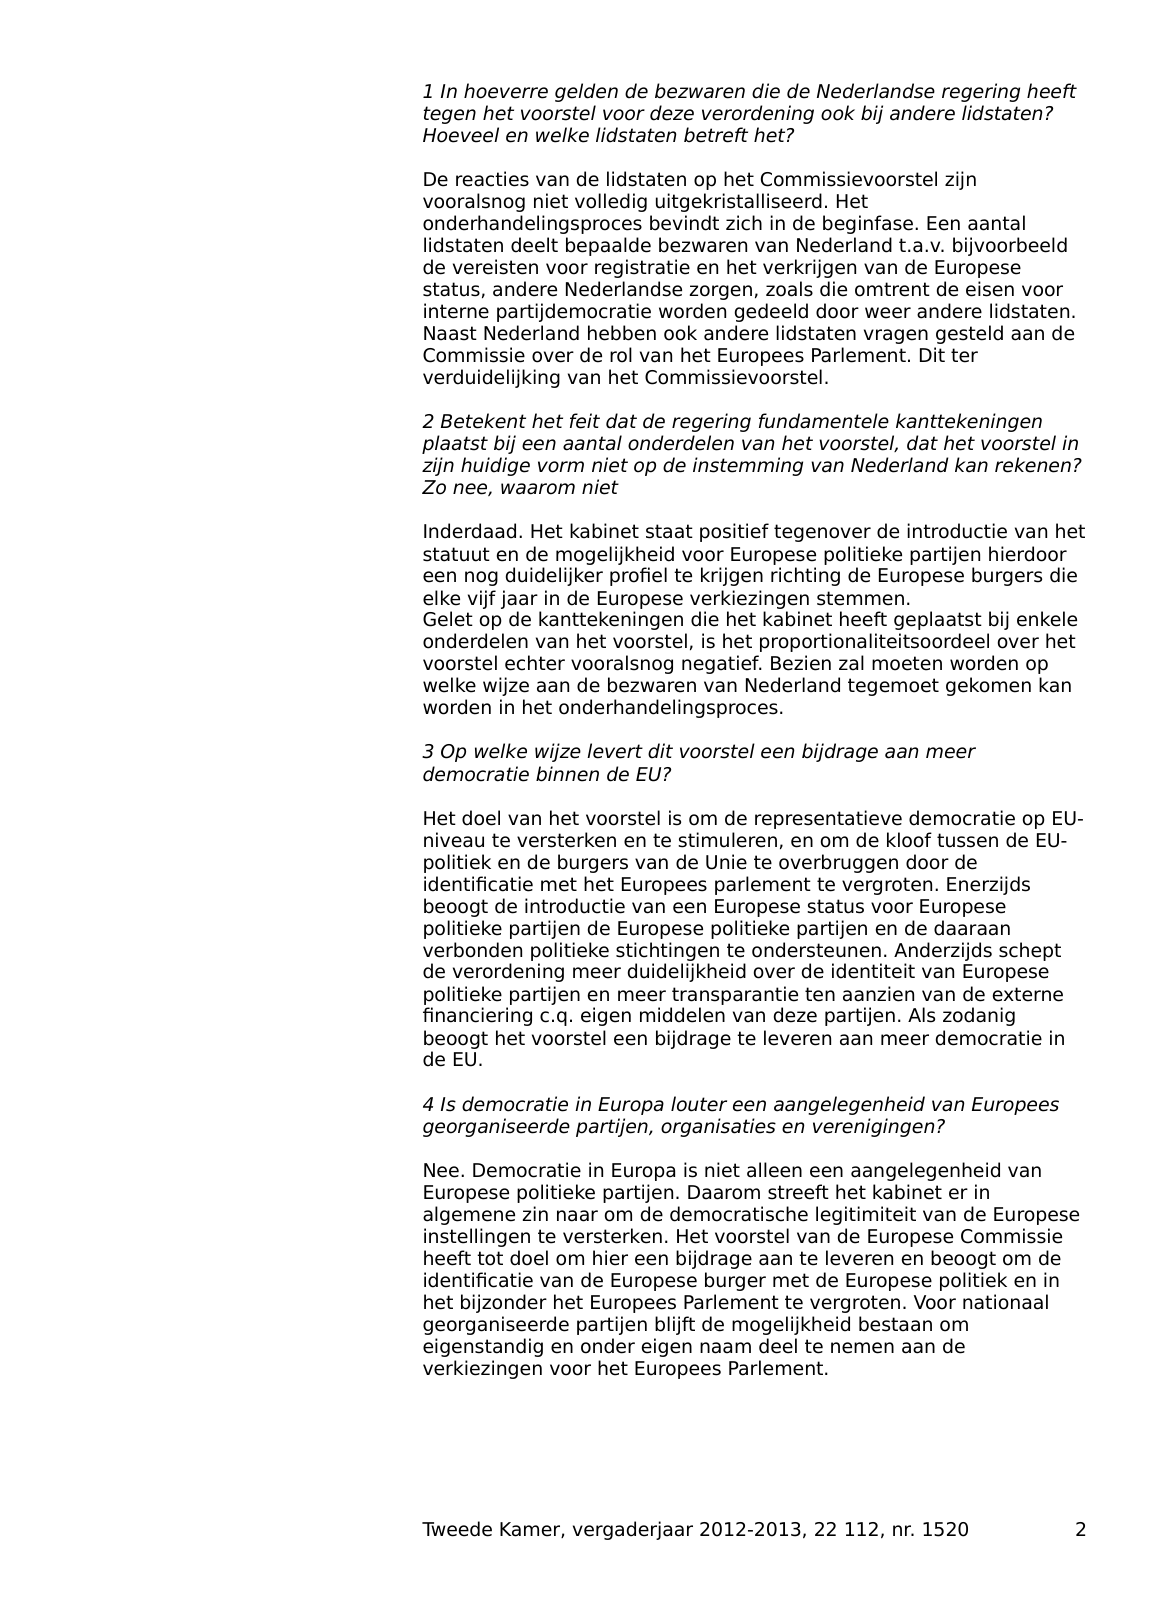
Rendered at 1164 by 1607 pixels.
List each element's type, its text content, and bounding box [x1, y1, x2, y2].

text Het doel van het voorstel is om de representatieve democratie op EU-niveau te versterken en te stimuleren, en om de kloof tussen de EU-politiek en de burgers van de Unie te overbruggen door de identificatie met het Europees parlement te vergroten. Enerzijds beoogt de introductie van een Europese status voor Europese politieke partijen de Europese politieke partijen en de daaraan verbonden politieke stichtingen te ondersteunen. Anderzijds schept de verordening meer duidelijkheid over de identiteit van Europese politieke partijen en meer transparantie ten aanzien van de externe financiering c.q. eigen middelen van deze partijen. Als zodanig beoogt het voorstel een bijdrage te leveren aan meer democratie in de EU. [422, 808, 1087, 1071]
subtitle 4 Is democratie in Europa louter een aangelegenheid van Europees georganiseerde partijen, organisaties en verenigingen? [422, 1093, 1087, 1137]
subtitle 2 Betekent het feit dat de regering fundamentele kanttekeningen plaatst bij een aantal onderdelen van het voorstel, dat het voorstel in zijn huidige vorm niet op de instemming van Nederland kan rekenen? Zo nee, waarom niet [422, 411, 1087, 499]
text Nee. Democratie in Europa is niet alleen een aangelegenheid van Europese politieke partijen. Daarom streeft het kabinet er in algemene zin naar om de democratische legitimiteit van de Europese instellingen te versterken. Het voorstel van de Europese Commissie heeft tot doel om hier een bijdrage aan te leveren en beoogt om de identificatie van de Europese burger met de Europese politiek en in het bijzonder het Europees Parlement te vergroten. Voor nationaal georganiseerde partijen blijft de mogelijkheid bestaan om eigenstandig en onder eigen naam deel te nemen aan de verkiezingen voor het Europees Parlement. [422, 1160, 1087, 1379]
text De reacties van de lidstaten op het Commissievoorstel zijn vooralsnog niet volledig uitgekristalliseerd. Het onderhandelingsproces bevindt zich in de beginfase. Een aantal lidstaten deelt bepaalde bezwaren van Nederland t.a.v. bijvoorbeeld de vereisten voor registratie en het verkrijgen van de Europese status, andere Nederlandse zorgen, zoals die omtrent de eisen voor interne partijdemocratie worden gedeeld door weer andere lidstaten. Naast Nederland hebben ook andere lidstaten vragen gesteld aan de Commissie over de rol van het Europees Parlement. Dit ter verduidelijking van het Commissievoorstel. [422, 169, 1087, 389]
text Gelet op de kanttekeningen die het kabinet heeft geplaatst bij enkele onderdelen van het voorstel, is het proportionaliteitsoordeel over het voorstel echter vooralsnog negatief. Bezien zal moeten worden op welke wijze aan de bezwaren van Nederland tegemoet gekomen kan worden in het onderhandelingsproces. [422, 609, 1087, 719]
subtitle 3 Op welke wijze levert dit voorstel een bijdrage aan meer democratie binnen de EU? [422, 741, 1087, 785]
text Inderdaad. Het kabinet staat positief tegenover de introductie van het statuut en de mogelijkheid voor Europese politieke partijen hierdoor een nog duidelijker profiel te krijgen richting de Europese burgers die elke vijf jaar in de Europese verkiezingen stemmen. [422, 521, 1087, 609]
subtitle 1 In hoeverre gelden de bezwaren die de Nederlandse regering heeft tegen het voorstel voor deze verordening ook bij andere lidstaten? Hoeveel en welke lidstaten betreft het? [422, 81, 1087, 147]
